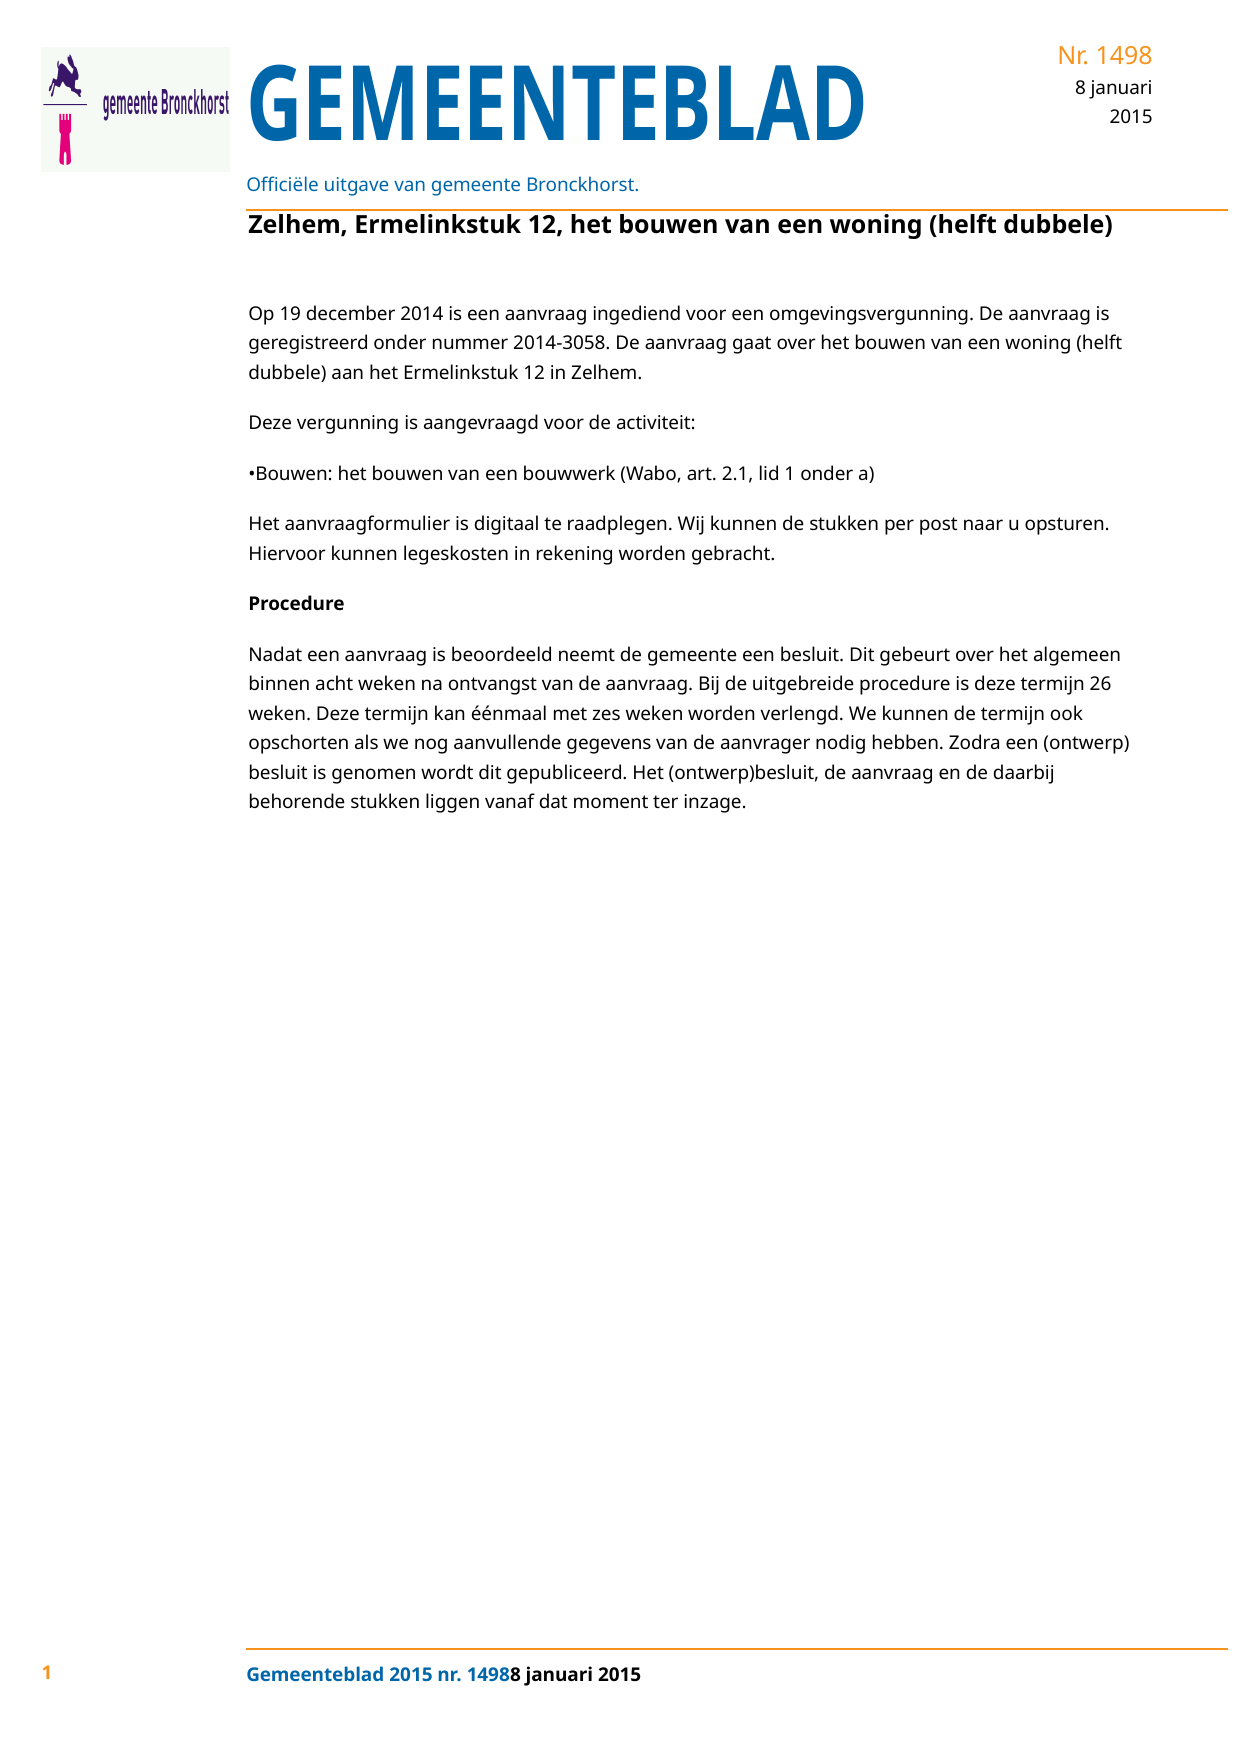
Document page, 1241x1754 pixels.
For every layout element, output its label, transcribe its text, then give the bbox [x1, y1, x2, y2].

text Op 19 december 2014 is een aanvraag ingediend voor een omgevingsvergunning. De aanvraag is geregistreerd onder nummer 2014-3058. De aanvraag gaat over het bouwen van een woning (helft dubbele) aan het Ermelinkstuk 12 in Zelhem. [248, 300, 1152, 385]
text •Bouwen: het bouwen van een bouwwerk (Wabo, art. 2.1, lid 1 onder a) [248, 460, 1152, 486]
text Zelhem, Ermelinkstuk 12, het bouwen van een woning (helft dubbele) [248, 211, 1152, 241]
text Nadat een aanvraag is beoordeeld neemt de gemeente een besluit. Dit gebeurt over het algemeen binnen acht weken na ontvangst van de aanvraag. Bij de uitgebreide procedure is deze termijn 26 weken. Deze termijn kan éénmaal met zes weken worden verlengd. We kunnen de termijn ook opschorten als we nog aanvullende gegevens van de aanvrager nodig hebben. Zodra een (ontwerp) besluit is genomen wordt dit gepubliceerd. Het (ontwerp)besluit, de aanvraag en de daarbij behorende stukken liggen vanaf dat moment ter inzage. [248, 641, 1152, 814]
text Procedure [248, 590, 1152, 616]
text Deze vergunning is aangevraagd voor de activiteit: [248, 409, 1152, 435]
picture [41, 47, 231, 172]
text Het aanvraagformulier is digitaal te raadplegen. Wij kunnen de stukken per post naar u opsturen. Hiervoor kunnen legeskosten in rekening worden gebracht. [248, 510, 1152, 566]
